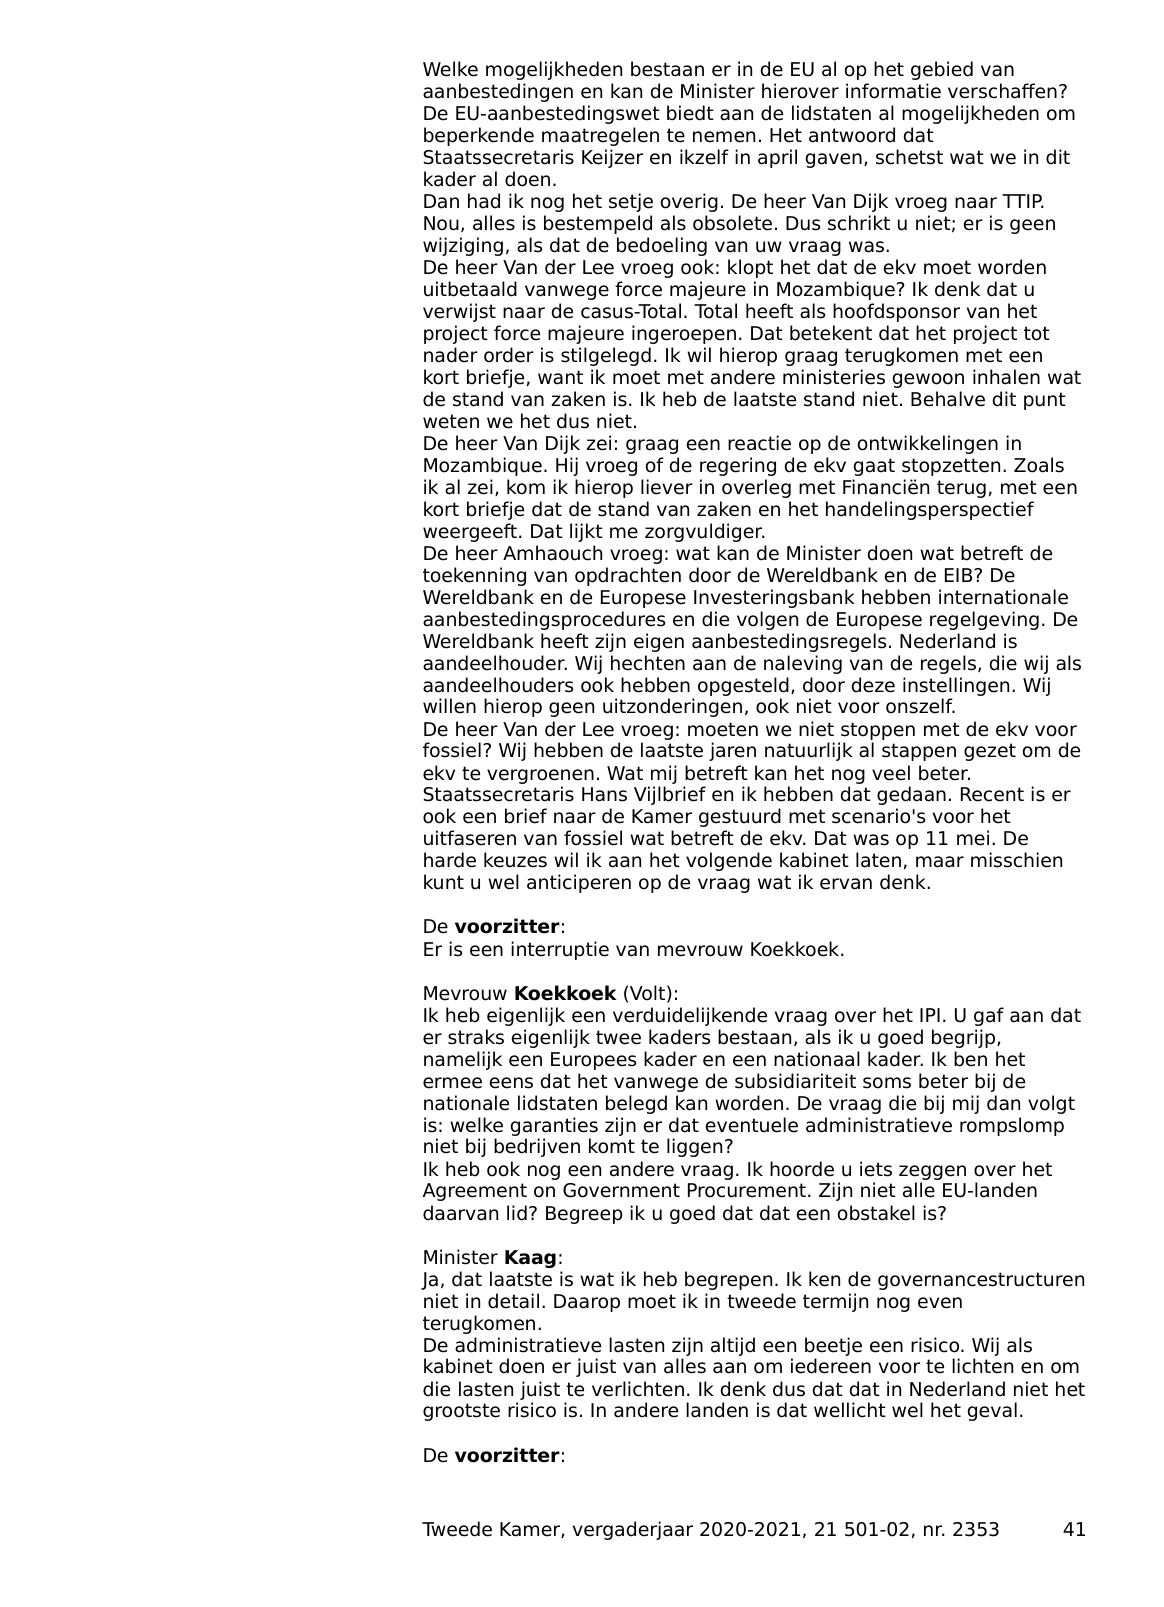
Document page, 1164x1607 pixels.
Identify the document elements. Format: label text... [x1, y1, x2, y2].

text Dan had ik nog het setje overig. De heer Van Dijk vroeg naar TTIP. Nou, alles is bestempeld als obsolete. Dus schrikt u niet; er is geen wijziging, als dat de bedoeling van uw vraag was. [422, 191, 1087, 257]
text De voorzitter: [422, 916, 1087, 938]
text Welke mogelijkheden bestaan er in de EU al op het gebied van aanbestedingen en kan de Minister hierover informatie verschaffen? De EU-aanbestedingswet biedt aan de lidstaten al mogelijkheden om beperkende maatregelen te nemen. Het antwoord dat Staatssecretaris Keijzer en ikzelf in april gaven, schetst wat we in dit kader al doen. [422, 59, 1087, 191]
text De administratieve lasten zijn altijd een beetje een risico. Wij als kabinet doen er juist van alles aan om iedereen voor te lichten en om die lasten juist te verlichten. Ik denk dus dat dat in Nederland niet het grootste risico is. In andere landen is dat wellicht wel het geval. [422, 1334, 1087, 1422]
text Minister Kaag: [422, 1247, 1087, 1268]
text De heer Van Dijk zei: graag een reactie op de ontwikkelingen in Mozambique. Hij vroeg of de regering de ekv gaat stopzetten. Zoals ik al zei, kom ik hierop liever in overleg met Financiën terug, met een kort briefje dat de stand van zaken en het handelingsperspectief weergeeft. Dat lijkt me zorgvuldiger. [422, 433, 1087, 543]
text De heer Van der Lee vroeg: moeten we niet stoppen met de ekv voor fossiel? Wij hebben de laatste jaren natuurlijk al stappen gezet om de ekv te vergroenen. Wat mij betreft kan het nog veel beter. Staatssecretaris Hans Vijlbrief en ik hebben dat gedaan. Recent is er ook een brief naar de Kamer gestuurd met scenario's voor het uitfaseren van fossiel wat betreft de ekv. Dat was op 11 mei. De harde keuzes wil ik aan het volgende kabinet laten, maar misschien kunt u wel anticiperen op de vraag wat ik ervan denk. [422, 718, 1087, 894]
text Ik heb eigenlijk een verduidelijkende vraag over het IPI. U gaf aan dat er straks eigenlijk twee kaders bestaan, als ik u goed begrijp, namelijk een Europees kader en een nationaal kader. Ik ben het ermee eens dat het vanwege de subsidiariteit soms beter bij de nationale lidstaten belegd kan worden. De vraag die bij mij dan volgt is: welke garanties zijn er dat eventuele administratieve rompslomp niet bij bedrijven komt te liggen? [422, 1004, 1087, 1158]
text Mevrouw Koekkoek (Volt): [422, 983, 1087, 1004]
text De voorzitter: [422, 1444, 1087, 1467]
text Er is een interruptie van mevrouw Koekkoek. [422, 938, 1087, 960]
text De heer Van der Lee vroeg ook: klopt het dat de ekv moet worden uitbetaald vanwege force majeure in Mozambique? Ik denk dat u verwijst naar de casus-Total. Total heeft als hoofdsponsor van het project force majeure ingeroepen. Dat betekent dat het project tot nader order is stilgelegd. Ik wil hierop graag terugkomen met een kort briefje, want ik moet met andere ministeries gewoon inhalen wat de stand van zaken is. Ik heb de laatste stand niet. Behalve dit punt weten we het dus niet. [422, 257, 1087, 433]
text Ik heb ook nog een andere vraag. Ik hoorde u iets zeggen over het Agreement on Government Procurement. Zijn niet alle EU-landen daarvan lid? Begreep ik u goed dat dat een obstakel is? [422, 1158, 1087, 1224]
text De heer Amhaouch vroeg: wat kan de Minister doen wat betreft de toekenning van opdrachten door de Wereldbank en de EIB? De Wereldbank en de Europese Investeringsbank hebben internationale aanbestedingsprocedures en die volgen de Europese regelgeving. De Wereldbank heeft zijn eigen aanbestedingsregels. Nederland is aandeelhouder. Wij hechten aan de naleving van de regels, die wij als aandeelhouders ook hebben opgesteld, door deze instellingen. Wij willen hierop geen uitzonderingen, ook niet voor onszelf. [422, 543, 1087, 718]
text Ja, dat laatste is wat ik heb begrepen. Ik ken de governancestructuren niet in detail. Daarop moet ik in tweede termijn nog even terugkomen. [422, 1268, 1087, 1334]
